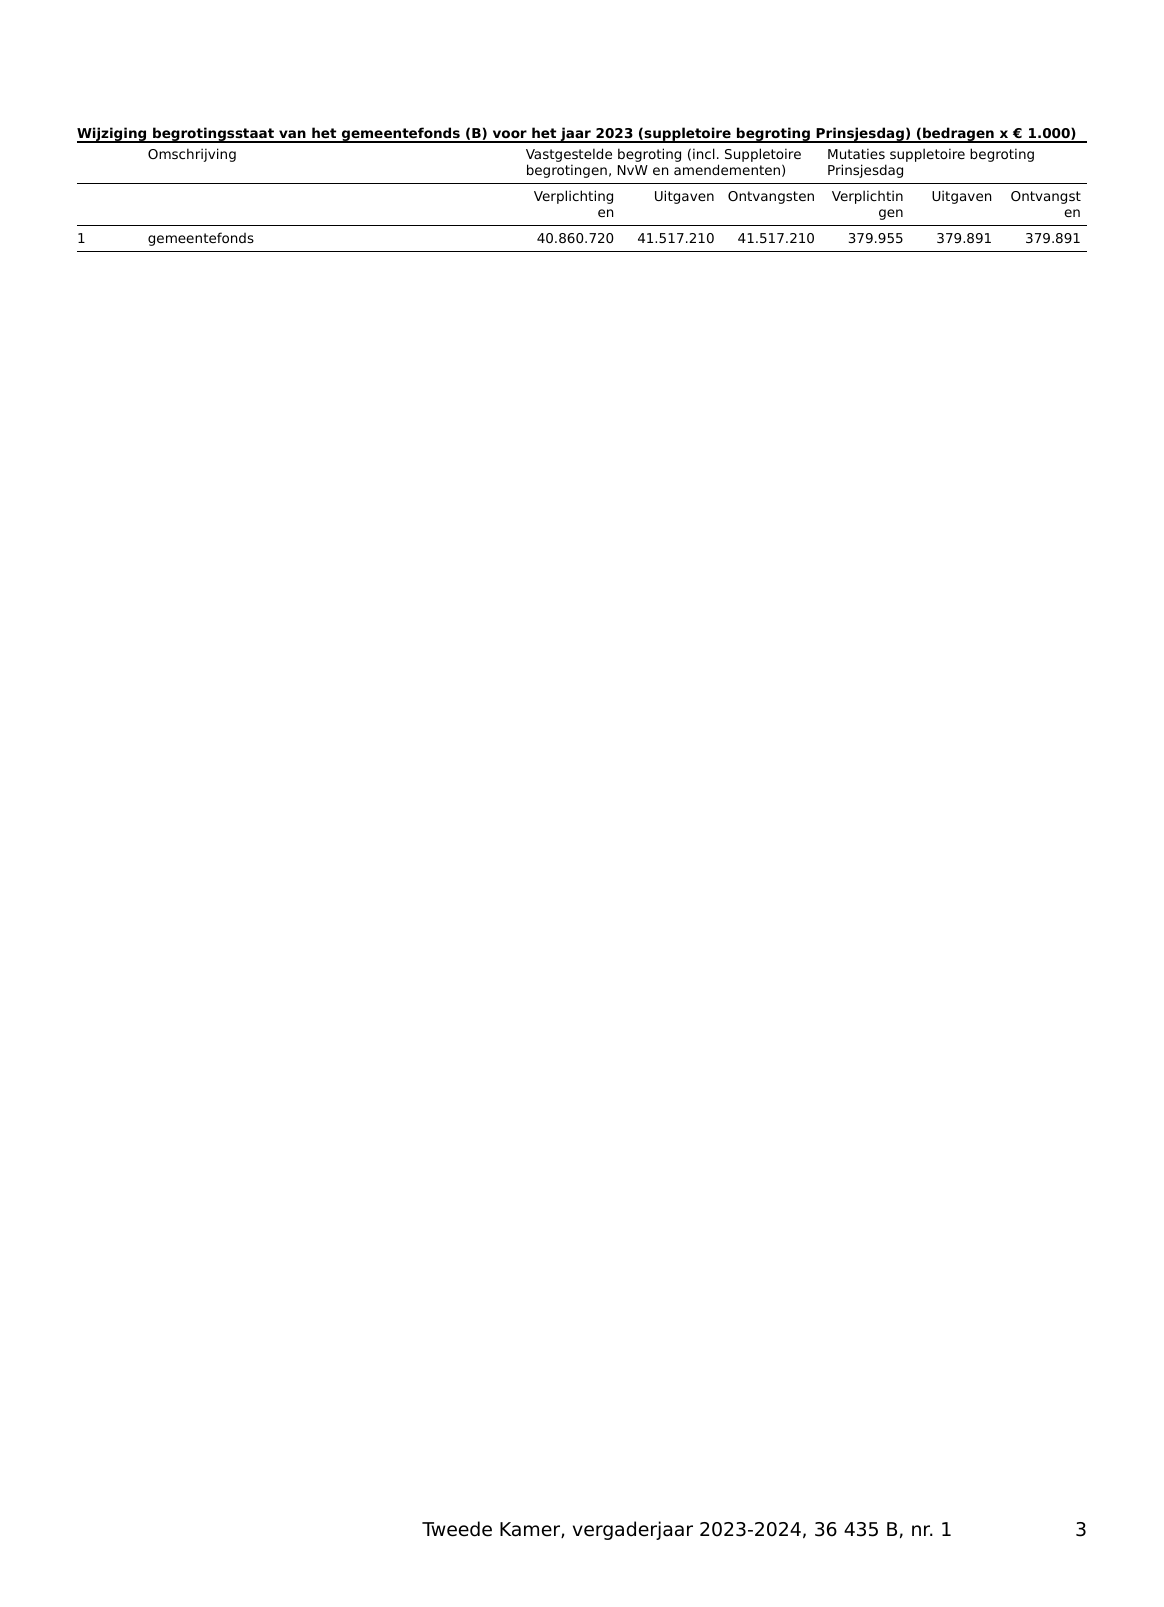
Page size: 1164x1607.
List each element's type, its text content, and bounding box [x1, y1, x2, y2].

table_cell Verplichtingen [821, 184, 909, 225]
table_cell Mutaties suppletoire begroting Prinsjesdag [821, 143, 1087, 183]
table_cell Uitgaven [909, 184, 998, 225]
table_cell Uitgaven [620, 184, 720, 225]
table_cell 379.891 [998, 226, 1087, 251]
table_cell Verplichtingen [520, 184, 620, 225]
table_cell 40.860.720 [520, 226, 620, 251]
table_cell 379.955 [821, 226, 909, 251]
table_cell [142, 184, 519, 225]
table_cell Vastgestelde begroting (incl. Suppletoire begrotingen, NvW en amendementen) [520, 143, 821, 183]
table_cell 41.517.210 [620, 226, 720, 251]
table_cell [77, 184, 142, 225]
table_cell 379.891 [909, 226, 998, 251]
table_cell Ontvangsten [720, 184, 821, 225]
table_cell 1 [77, 226, 142, 251]
table_header Wijziging begrotingsstaat van het gemeentefonds (B) voor het jaar 2023 (suppletoire begroting Prinsjesdag) (bedragen x € 1.000) [77, 126, 1087, 141]
table_cell gemeentefonds [142, 226, 519, 251]
table_cell Ontvangsten [998, 184, 1087, 225]
table_cell 41.517.210 [720, 226, 821, 251]
table_cell Omschrijving [142, 143, 519, 183]
table_cell [77, 143, 142, 183]
